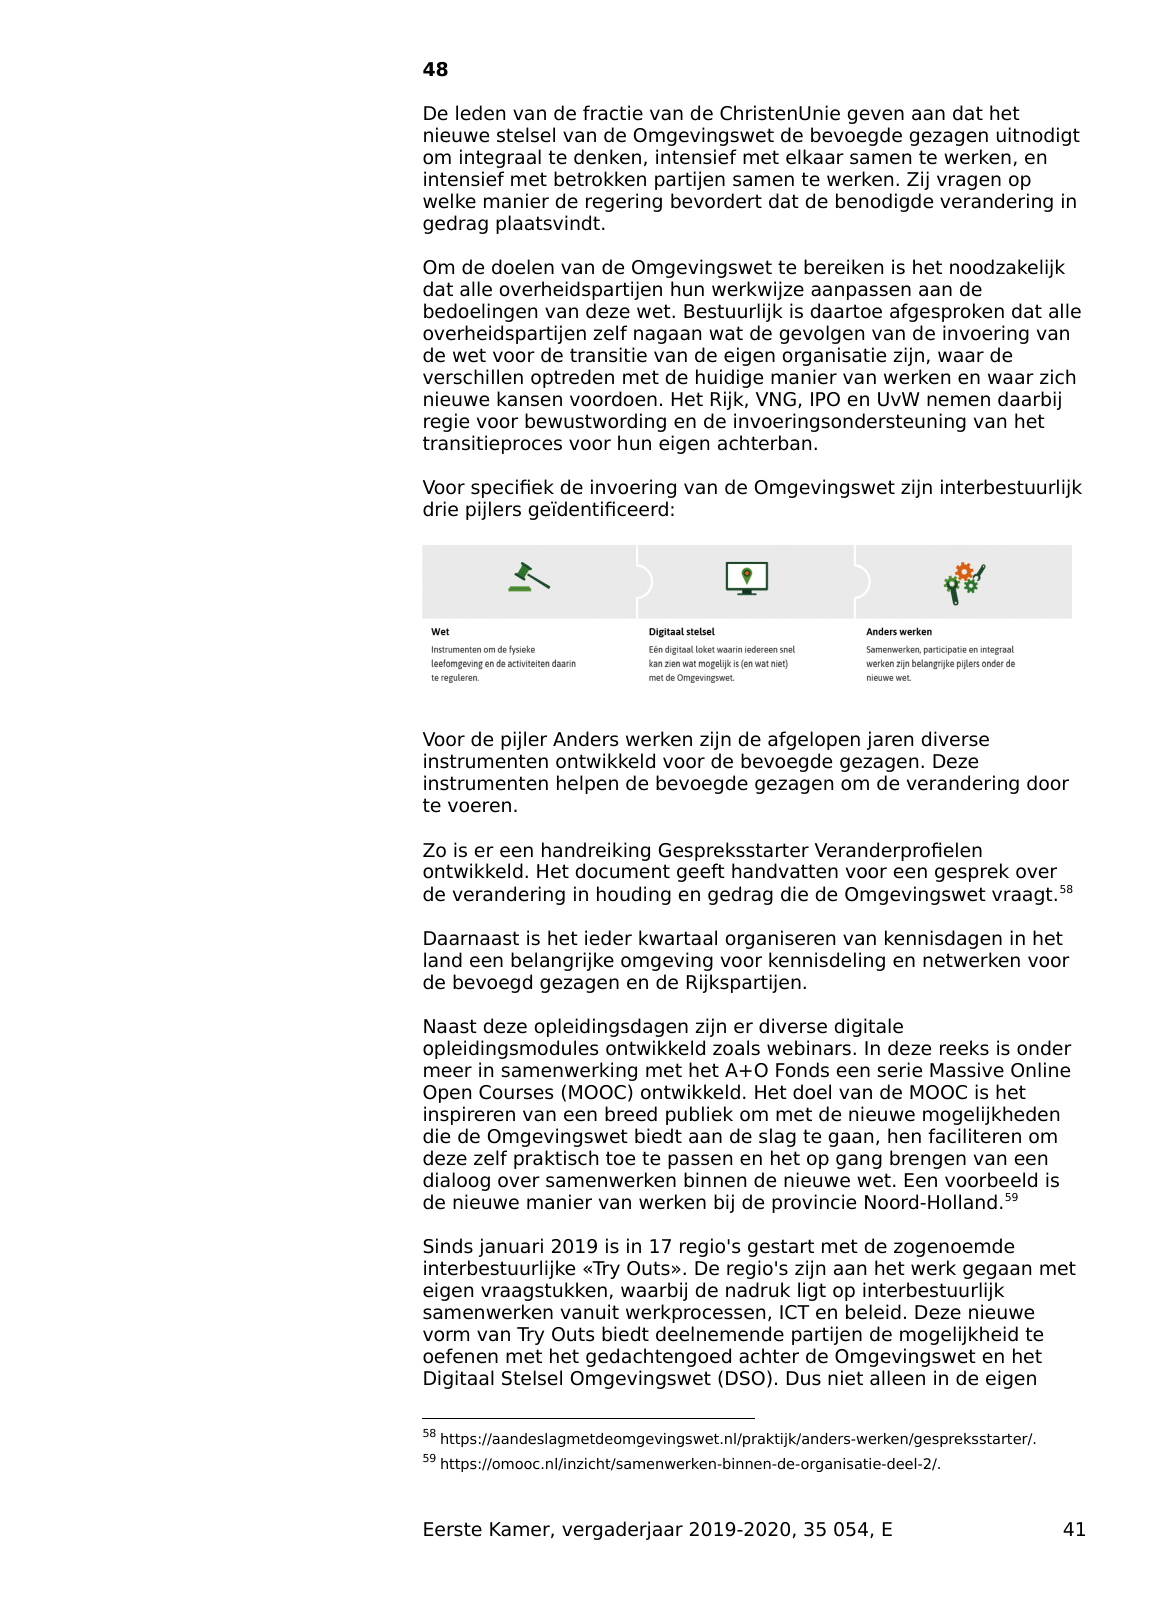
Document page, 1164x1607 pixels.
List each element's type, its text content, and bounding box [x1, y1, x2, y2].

text Voor de pijler Anders werken zijn de afgelopen jaren diverse instrumenten ontwikkeld voor de bevoegde gezagen. Deze instrumenten helpen de bevoegde gezagen om de verandering door te voeren. [422, 729, 1087, 817]
text https://aandeslagmetdeomgevingswet.nl/praktijk/anders-werken/gespreksstarter/. [422, 1427, 1087, 1449]
subtitle 48 [422, 59, 1087, 81]
text De leden van de fractie van de ChristenUnie geven aan dat het nieuwe stelsel van de Omgevingswet de bevoegde gezagen uitnodigt om integraal te denken, intensief met elkaar samen te werken, en intensief met betrokken partijen samen te werken. Zij vragen op welke manier de regering bevordert dat de benodigde verandering in gedrag plaatsvindt. [422, 103, 1087, 235]
text https://omooc.nl/inzicht/samenwerken-binnen-de-organisatie-deel-2/. [422, 1452, 1087, 1474]
text Om de doelen van de Omgevingswet te bereiken is het noodzakelijk dat alle overheidspartijen hun werkwijze aanpassen aan de bedoelingen van deze wet. Bestuurlijk is daartoe afgesproken dat alle overheidspartijen zelf nagaan wat de gevolgen van de invoering van de wet voor de transitie van de eigen organisatie zijn, waar de verschillen optreden met de huidige manier van werken en waar zich nieuwe kansen voordoen. Het Rijk, VNG, IPO en UvW nemen daarbij regie voor bewustwording en de invoeringsondersteuning van het transitieproces voor hun eigen achterban. [422, 257, 1087, 455]
text Sinds januari 2019 is in 17 regio's gestart met de zogenoemde interbestuurlijke «Try Outs». De regio's zijn aan het werk gegaan met eigen vraagstukken, waarbij de nadruk ligt op interbestuurlijk samenwerken vanuit werkprocessen, ICT en beleid. Deze nieuwe vorm van Try Outs biedt deelnemende partijen de mogelijkheid te oefenen met het gedachtengoed achter de Omgevingswet en het Digitaal Stelsel Omgevingswet (DSO). Dus niet alleen in de eigen [422, 1236, 1087, 1389]
picture [422, 543, 1072, 686]
text Voor specifiek de invoering van de Omgevingswet zijn interbestuurlijk drie pijlers geïdentificeerd: [422, 477, 1087, 521]
text Naast deze opleidingsdagen zijn er diverse digitale opleidingsmodules ontwikkeld zoals webinars. In deze reeks is onder meer in samenwerking met het A+O Fonds een serie Massive Online Open Courses (MOOC) ontwikkeld. Het doel van de MOOC is het inspireren van een breed publiek om met de nieuwe mogelijkheden die de Omgevingswet biedt aan de slag te gaan, hen faciliteren om deze zelf praktisch toe te passen en het op gang brengen van een dialoog over samenwerken binnen de nieuwe wet. Een voorbeeld is de nieuwe manier van werken bij de provincie Noord-Holland. [422, 1016, 1087, 1213]
text Zo is er een handreiking Gespreksstarter Veranderprofielen ontwikkeld. Het document geeft handvatten voor een gesprek over de verandering in houding en gedrag die de Omgevingswet vraagt. [422, 839, 1087, 905]
text Daarnaast is het ieder kwartaal organiseren van kennisdagen in het land een belangrijke omgeving voor kennisdeling en netwerken voor de bevoegd gezagen en de Rijkspartijen. [422, 928, 1087, 993]
